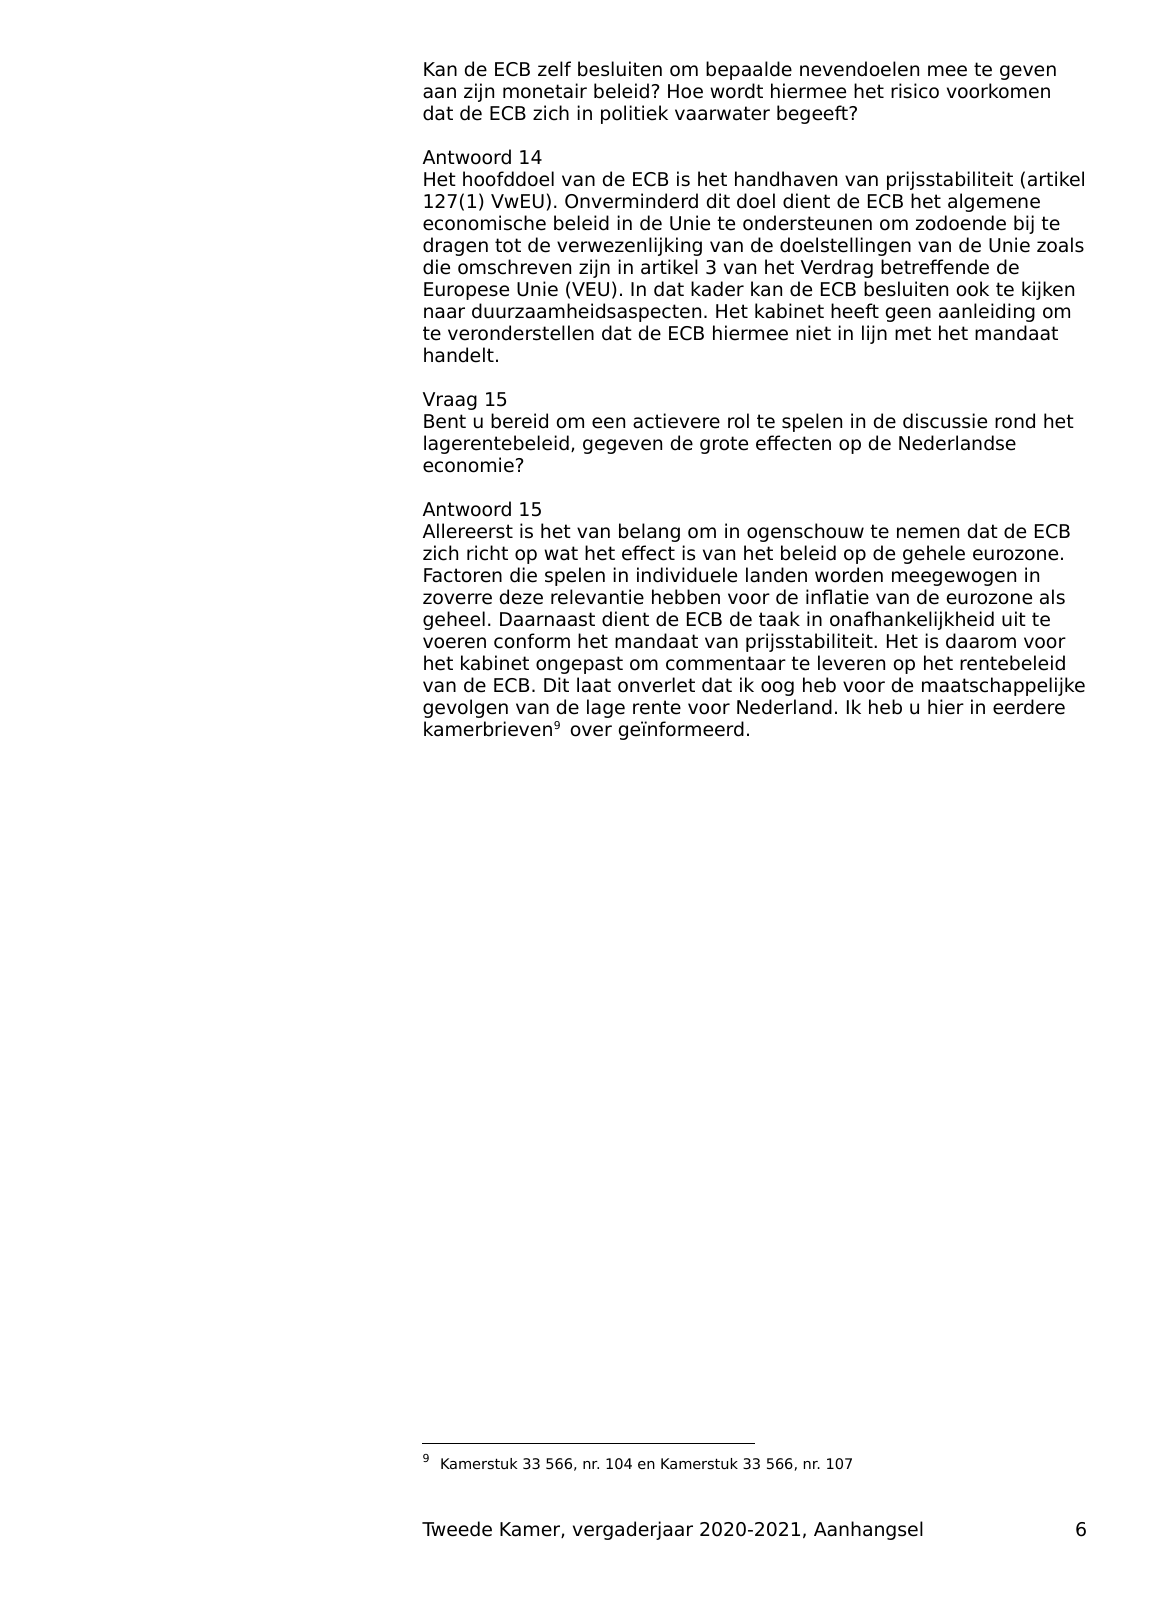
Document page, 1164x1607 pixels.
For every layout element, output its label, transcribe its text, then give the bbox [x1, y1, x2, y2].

text Kan de ECB zelf besluiten om bepaalde nevendoelen mee te geven aan zijn monetair beleid? Hoe wordt hiermee het risico voorkomen dat de ECB zich in politiek vaarwater begeeft? [422, 59, 1087, 125]
text Antwoord 15 [422, 499, 1087, 521]
text Het hoofddoel van de ECB is het handhaven van prijsstabiliteit (artikel 127(1) VwEU). Onverminderd dit doel dient de ECB het algemene economische beleid in de Unie te ondersteunen om zodoende bij te dragen tot de verwezenlijking van de doelstellingen van de Unie zoals die omschreven zijn in artikel 3 van het Verdrag betreffende de Europese Unie (VEU). In dat kader kan de ECB besluiten ook te kijken naar duurzaamheidsaspecten. Het kabinet heeft geen aanleiding om te veronderstellen dat de ECB hiermee niet in lijn met het mandaat handelt. [422, 169, 1087, 367]
text Allereerst is het van belang om in ogenschouw te nemen dat de ECB zich richt op wat het effect is van het beleid op de gehele eurozone. Factoren die spelen in individuele landen worden meegewogen in zoverre deze relevantie hebben voor de inflatie van de eurozone als geheel. Daarnaast dient de ECB de taak in onafhankelijkheid uit te voeren conform het mandaat van prijsstabiliteit. Het is daarom voor het kabinet ongepast om commentaar te leveren op het rentebeleid van de ECB. Dit laat onverlet dat ik oog heb voor de maatschappelijke gevolgen van de lage rente voor Nederland. Ik heb u hier in eerdere kamerbrieven over geïnformeerd. [422, 521, 1087, 741]
text Kamerstuk 33 566, nr. 104 en Kamerstuk 33 566, nr. 107 [422, 1452, 1087, 1474]
text Vraag 15 [422, 389, 1087, 411]
text Antwoord 14 [422, 147, 1087, 169]
text Bent u bereid om een actievere rol te spelen in de discussie rond het lagerentebeleid, gegeven de grote effecten op de Nederlandse economie? [422, 411, 1087, 477]
